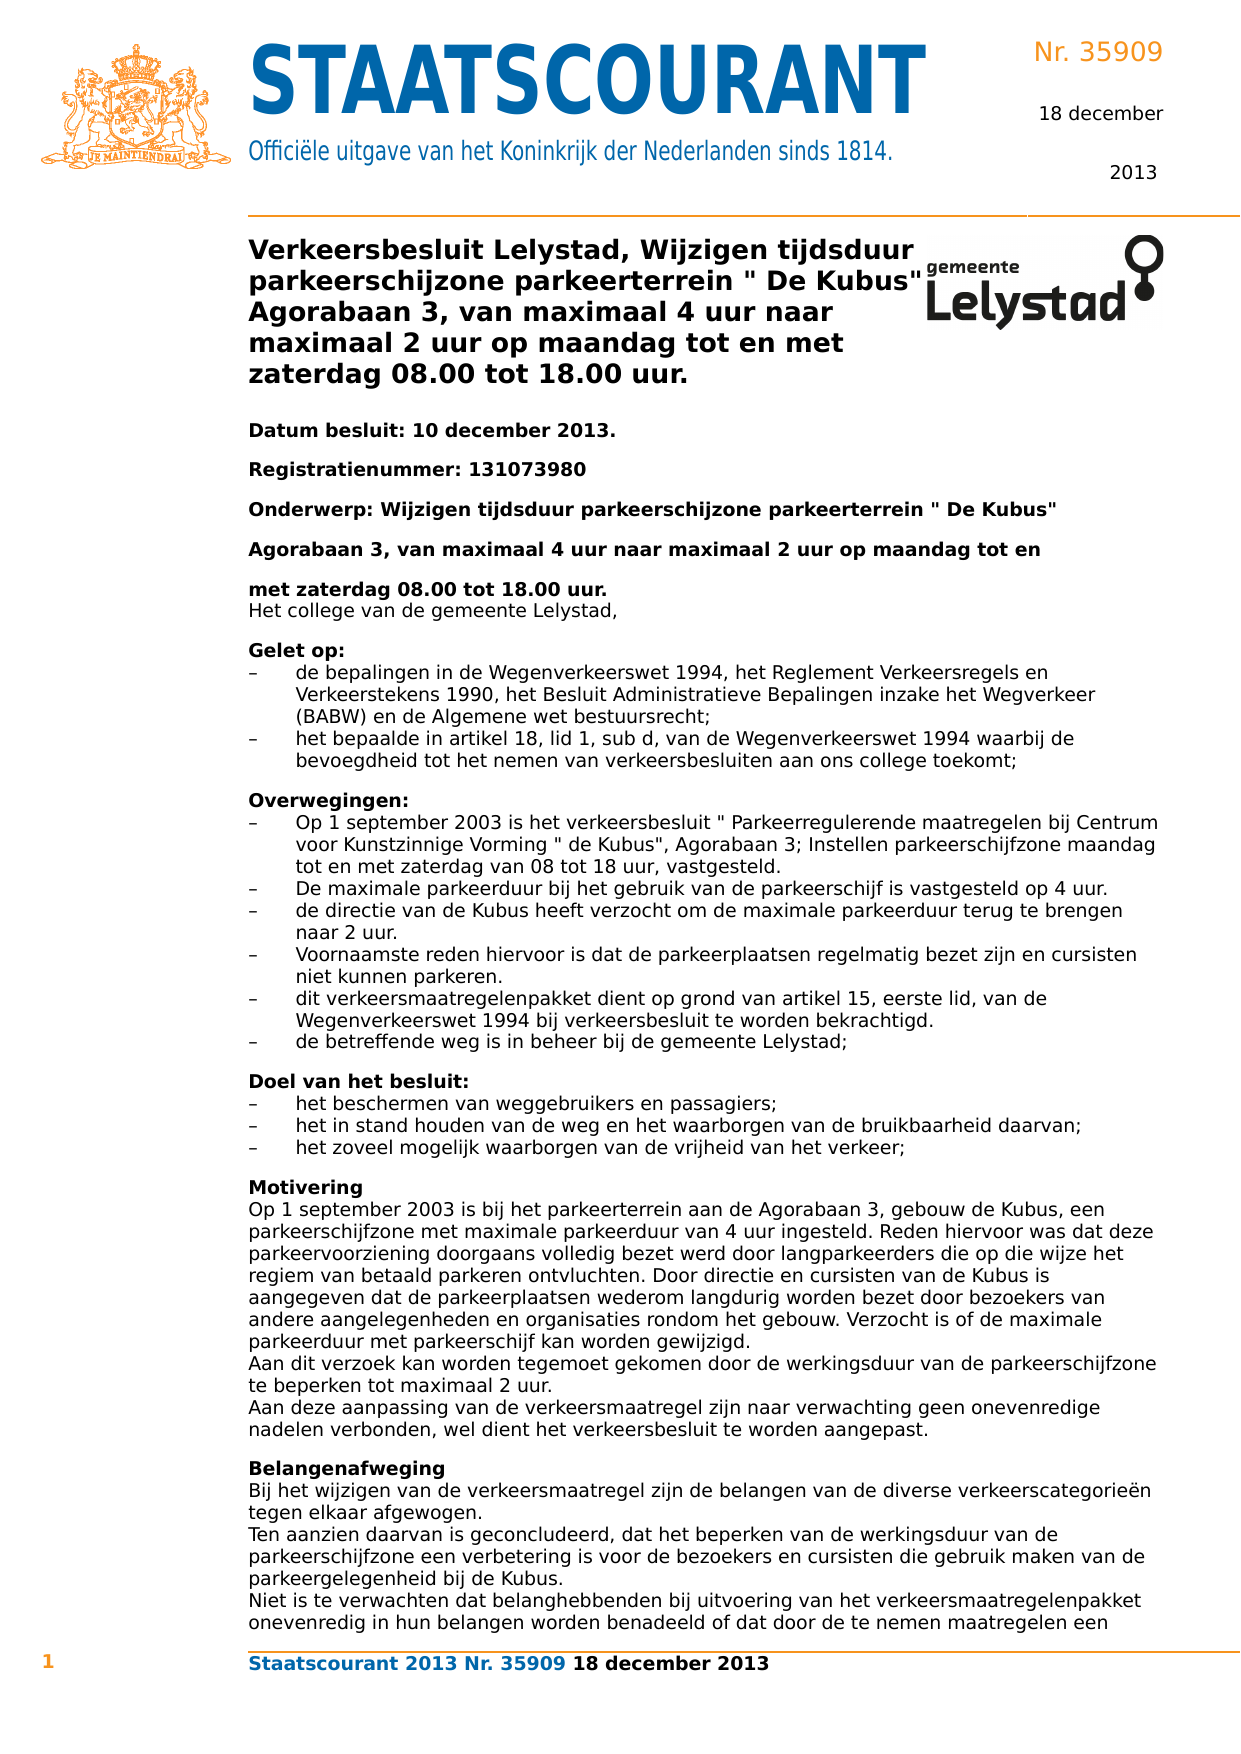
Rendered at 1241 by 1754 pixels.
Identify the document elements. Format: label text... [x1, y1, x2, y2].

subtitle Registratienummer: 131073980 [248, 459, 1163, 481]
text Aan dit verzoek kan worden tegemoet gekomen door de werkingsduur van de parkeerschijfzone te beperken tot maximaal 2 uur. [248, 1353, 1163, 1397]
list het zoveel mogelijk waarborgen van de vrijheid van het verkeer; [248, 1137, 1163, 1159]
list de directie van de Kubus heeft verzocht om de maximale parkeerduur terug te brengen naar 2 uur. [248, 899, 1163, 943]
list de betreffende weg is in beheer bij de gemeente Lelystad; [248, 1031, 1163, 1053]
text Niet is te verwachten dat belanghebbenden bij uitvoering van het verkeersmaatregelenpakket onevenredig in hun belangen worden benadeeld of dat door de te nemen maatregelen een [248, 1590, 1163, 1634]
list de bepalingen in de Wegenverkeerswet 1994, het Reglement Verkeersregels en Verkeerstekens 1990, het Besluit Administratieve Bepalingen inzake het Wegverkeer (BABW) en de Algemene wet bestuursrecht; [248, 662, 1163, 728]
subtitle Onderwerp: Wijzigen tijdsduur parkeerschijzone parkeerterrein " De Kubus" [248, 499, 1163, 521]
list het bepaalde in artikel 18, lid 1, sub d, van de Wegenverkeerswet 1994 waarbij de bevoegdheid tot het nemen van verkeersbesluiten aan ons college toekomt; [248, 728, 1163, 772]
subtitle Gelet op: [248, 640, 1163, 662]
text Ten aanzien daarvan is geconcludeerd, dat het beperken van de werkingsduur van de parkeerschijfzone een verbetering is voor de bezoekers en cursisten die gebruik maken van de parkeergelegenheid bij de Kubus. [248, 1524, 1163, 1590]
list dit verkeersmaatregelenpakket dient op grond van artikel 15, eerste lid, van de Wegenverkeerswet 1994 bij verkeersbesluit te worden bekrachtigd. [248, 987, 1163, 1031]
list het in stand houden van de weg en het waarborgen van de bruikbaarheid daarvan; [248, 1115, 1163, 1137]
list De maximale parkeerduur bij het gebruik van de parkeerschijf is vastgesteld op 4 uur. [248, 878, 1163, 899]
text Op 1 september 2003 is bij het parkeerterrein aan de Agorabaan 3, gebouw de Kubus, een parkeerschijfzone met maximale parkeerduur van 4 uur ingesteld. Reden hiervoor was dat deze parkeervoorziening doorgaans volledig bezet werd door langparkeerders die op die wijze het regiem van betaald parkeren ontvluchten. Door directie en cursisten van de Kubus is aangegeven dat de parkeerplaatsen wederom langdurig worden bezet door bezoekers van andere aangelegenheden en organisaties rondom het gebouw. Verzocht is of de maximale parkeerduur met parkeerschijf kan worden gewijzigd. [248, 1199, 1163, 1353]
subtitle Belangenafweging [248, 1458, 1163, 1480]
subtitle Agorabaan 3, van maximaal 4 uur naar maximaal 2 uur op maandag tot en [248, 539, 1163, 561]
subtitle Verkeersbesluit Lelystad, Wijzigen tijdsduur parkeerschijzone parkeerterrein " De Kubus" Agorabaan 3, van maximaal 4 uur naar maximaal 2 uur op maandag tot en met zaterdag 08.00 tot 18.00 uur. [248, 235, 1163, 390]
text Het college van de gemeente Lelystad, [248, 600, 1163, 622]
list het beschermen van weggebruikers en passagiers; [248, 1093, 1163, 1115]
subtitle Datum besluit: 10 december 2013. [248, 420, 1163, 442]
subtitle Overwegingen: [248, 790, 1163, 812]
text Aan deze aanpassing van de verkeersmaatregel zijn naar verwachting geen onevenredige nadelen verbonden, wel dient het verkeersbesluit te worden aangepast. [248, 1397, 1163, 1441]
picture [41, 44, 231, 169]
list Voornaamste reden hiervoor is dat de parkeerplaatsen regelmatig bezet zijn en cursisten niet kunnen parkeren. [248, 943, 1163, 987]
subtitle Doel van het besluit: [248, 1071, 1163, 1093]
subtitle Motivering [248, 1177, 1163, 1199]
picture [927, 235, 1164, 330]
subtitle met zaterdag 08.00 tot 18.00 uur. [248, 578, 1163, 600]
list Op 1 september 2003 is het verkeersbesluit " Parkeerregulerende maatregelen bij Centrum voor Kunstzinnige Vorming " de Kubus", Agorabaan 3; Instellen parkeerschijfzone maandag tot en met zaterdag van 08 tot 18 uur, vastgesteld. [248, 812, 1163, 878]
text Bij het wijzigen van de verkeersmaatregel zijn de belangen van de diverse verkeerscategorieën tegen elkaar afgewogen. [248, 1480, 1163, 1524]
